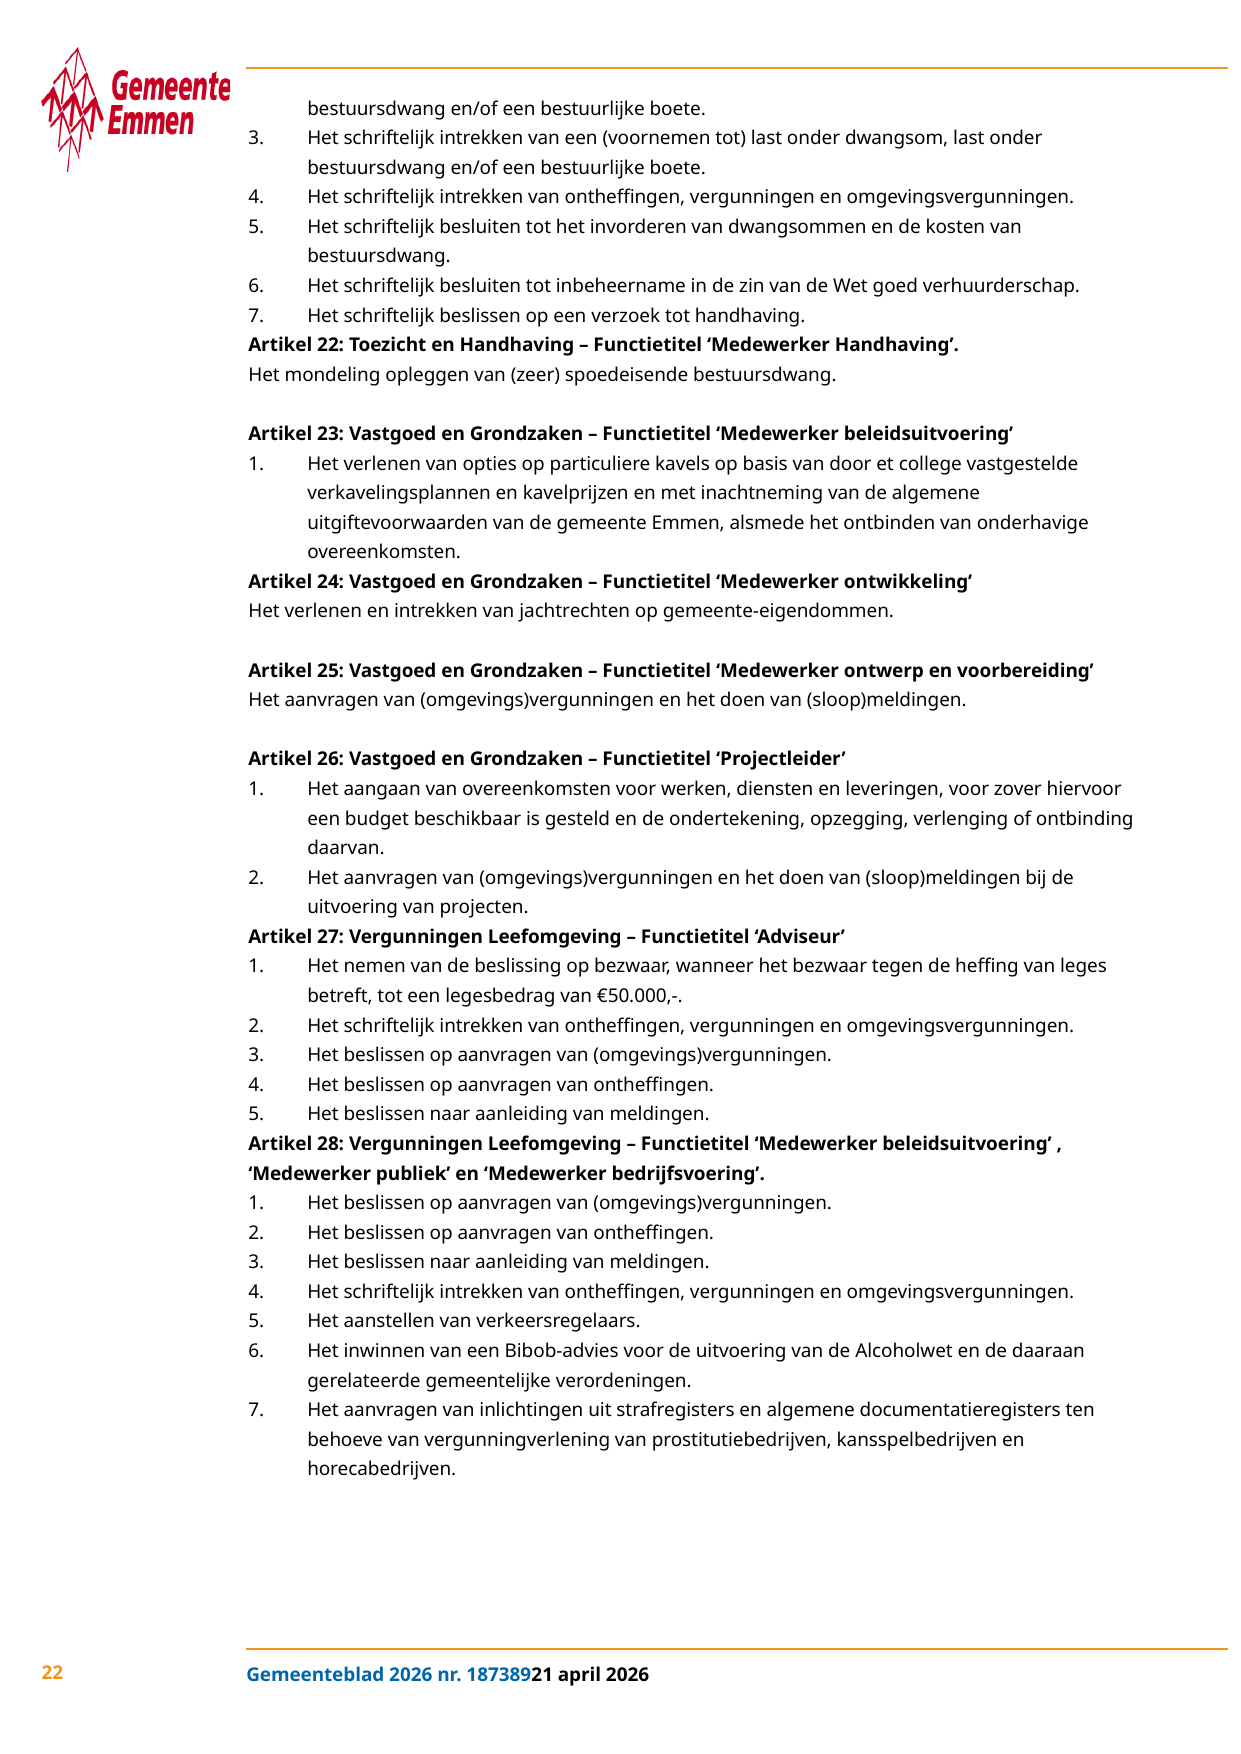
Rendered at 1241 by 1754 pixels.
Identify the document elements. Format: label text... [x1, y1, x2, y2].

list Het schriftelijk intrekken van een (voornemen tot) last onder dwangsom, last onder bestuursdwang en/of een bestuurlijke boete. [248, 124, 1152, 180]
list Het aangaan van overeenkomsten voor werken, diensten en leveringen, voor zover hiervoor een budget beschikbaar is gesteld en de ondertekening, opzegging, verlenging of ontbinding daarvan. [248, 775, 1152, 860]
picture [41, 47, 231, 172]
list Het beslissen op aanvragen van ontheffingen. [248, 1219, 1152, 1245]
text Het verlenen en intrekken van jachtrechten op gemeente-eigendommen. [248, 598, 1152, 623]
list Het aanstellen van verkeersregelaars. [248, 1308, 1152, 1333]
list Het beslissen op aanvragen van (omgevings)vergunningen. [248, 1041, 1152, 1067]
list bestuursdwang en/of een bestuurlijke boete. [248, 95, 1152, 121]
list Het schriftelijk beslissen op een verzoek tot handhaving. [248, 302, 1152, 328]
list Het schriftelijk intrekken van ontheffingen, vergunningen en omgevingsvergunningen. [248, 1278, 1152, 1304]
text Artikel 24: Vastgoed en Grondzaken – Functietitel ‘Medewerker ontwikkeling’ [248, 568, 1152, 594]
list Het schriftelijk besluiten tot inbeheername in de zin van de Wet goed verhuurderschap. [248, 272, 1152, 298]
list Het nemen van de beslissing op bezwaar, wanneer het bezwaar tegen de heffing van leges betreft, tot een legesbedrag van €50.000,-. [248, 953, 1152, 1008]
list Het beslissen op aanvragen van ontheffingen. [248, 1071, 1152, 1097]
list Het schriftelijk intrekken van ontheffingen, vergunningen en omgevingsvergunningen. [248, 183, 1152, 209]
list Het beslissen naar aanleiding van meldingen. [248, 1101, 1152, 1126]
text Artikel 25: Vastgoed en Grondzaken – Functietitel ‘Medewerker ontwerp en voorbereiding’ [248, 657, 1152, 683]
list Het aanvragen van (omgevings)vergunningen en het doen van (sloop)meldingen bij de uitvoering van projecten. [248, 864, 1152, 919]
text Artikel 23: Vastgoed en Grondzaken – Functietitel ‘Medewerker beleidsuitvoering’ [248, 420, 1152, 446]
text Artikel 28: Vergunningen Leefomgeving – Functietitel ‘Medewerker beleidsuitvoering’ , ‘Medewerker publiek’ en ‘Medewerker bedrijfsvoering’. [248, 1130, 1152, 1186]
text Artikel 26: Vastgoed en Grondzaken – Functietitel ‘Projectleider’ [248, 746, 1152, 771]
list Het verlenen van opties op particuliere kavels op basis van door et college vastgestelde verkavelingsplannen en kavelprijzen en met inachtneming van de algemene uitgiftevoorwaarden van de gemeente Emmen, alsmede het ontbinden van onderhavige overeenkomsten. [248, 450, 1152, 564]
list Het beslissen op aanvragen van (omgevings)vergunningen. [248, 1189, 1152, 1215]
list Het beslissen naar aanleiding van meldingen. [248, 1248, 1152, 1274]
text Het mondeling opleggen van (zeer) spoedeisende bestuursdwang. [248, 361, 1152, 387]
text Artikel 22: Toezicht en Handhaving – Functietitel ‘Medewerker Handhaving’. [248, 331, 1152, 357]
list Het schriftelijk besluiten tot het invorderen van dwangsommen en de kosten van bestuursdwang. [248, 213, 1152, 268]
list Het aanvragen van inlichtingen uit strafregisters en algemene documentatieregisters ten behoeve van vergunningverlening van prostitutiebedrijven, kansspelbedrijven en horecabedrijven. [248, 1396, 1152, 1481]
text Het aanvragen van (omgevings)vergunningen en het doen van (sloop)meldingen. [248, 686, 1152, 712]
text Artikel 27: Vergunningen Leefomgeving – Functietitel ‘Adviseur’ [248, 923, 1152, 949]
list Het inwinnen van een Bibob-advies voor de uitvoering van de Alcoholwet en de daaraan gerelateerde gemeentelijke verordeningen. [248, 1337, 1152, 1393]
list Het schriftelijk intrekken van ontheffingen, vergunningen en omgevingsvergunningen. [248, 1012, 1152, 1038]
